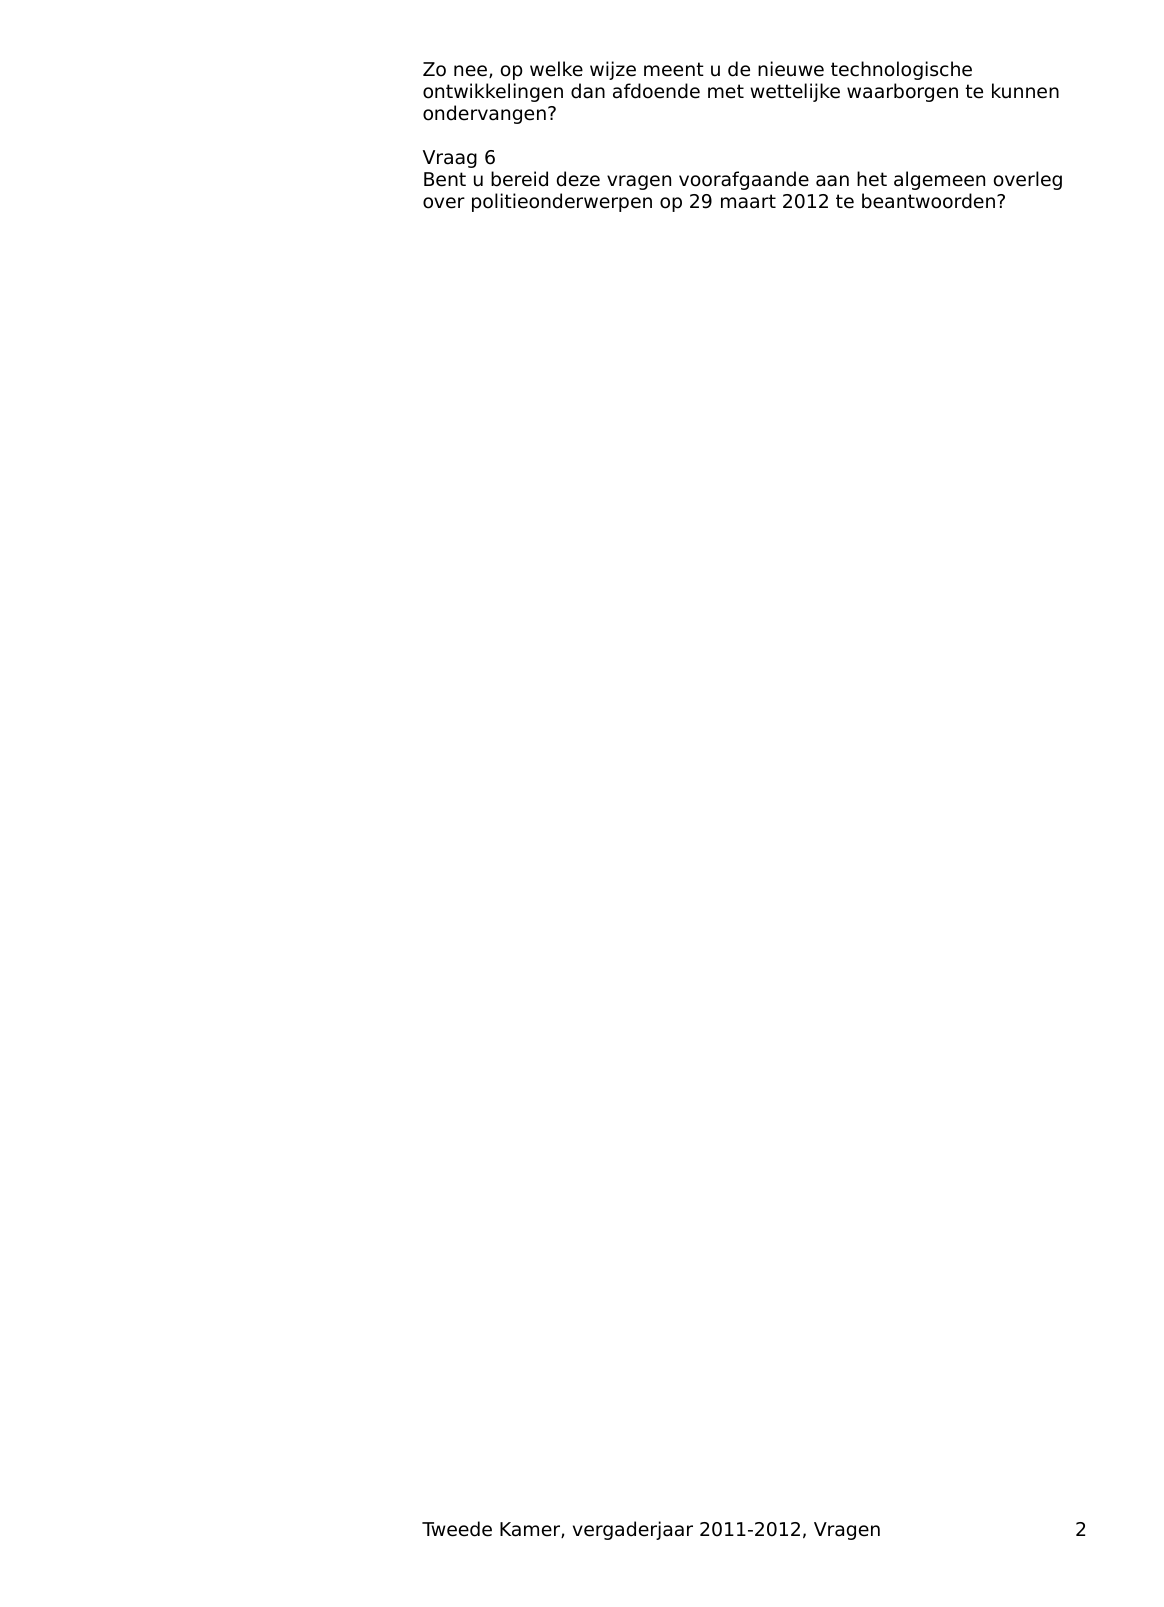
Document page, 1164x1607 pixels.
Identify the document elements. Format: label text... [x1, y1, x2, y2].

text Bent u bereid deze vragen voorafgaande aan het algemeen overleg over politieonderwerpen op 29 maart 2012 te beantwoorden? [422, 169, 1087, 213]
text Zo nee, op welke wijze meent u de nieuwe technologische ontwikkelingen dan afdoende met wettelijke waarborgen te kunnen ondervangen? [422, 59, 1087, 125]
text Vraag 6 [422, 147, 1087, 169]
